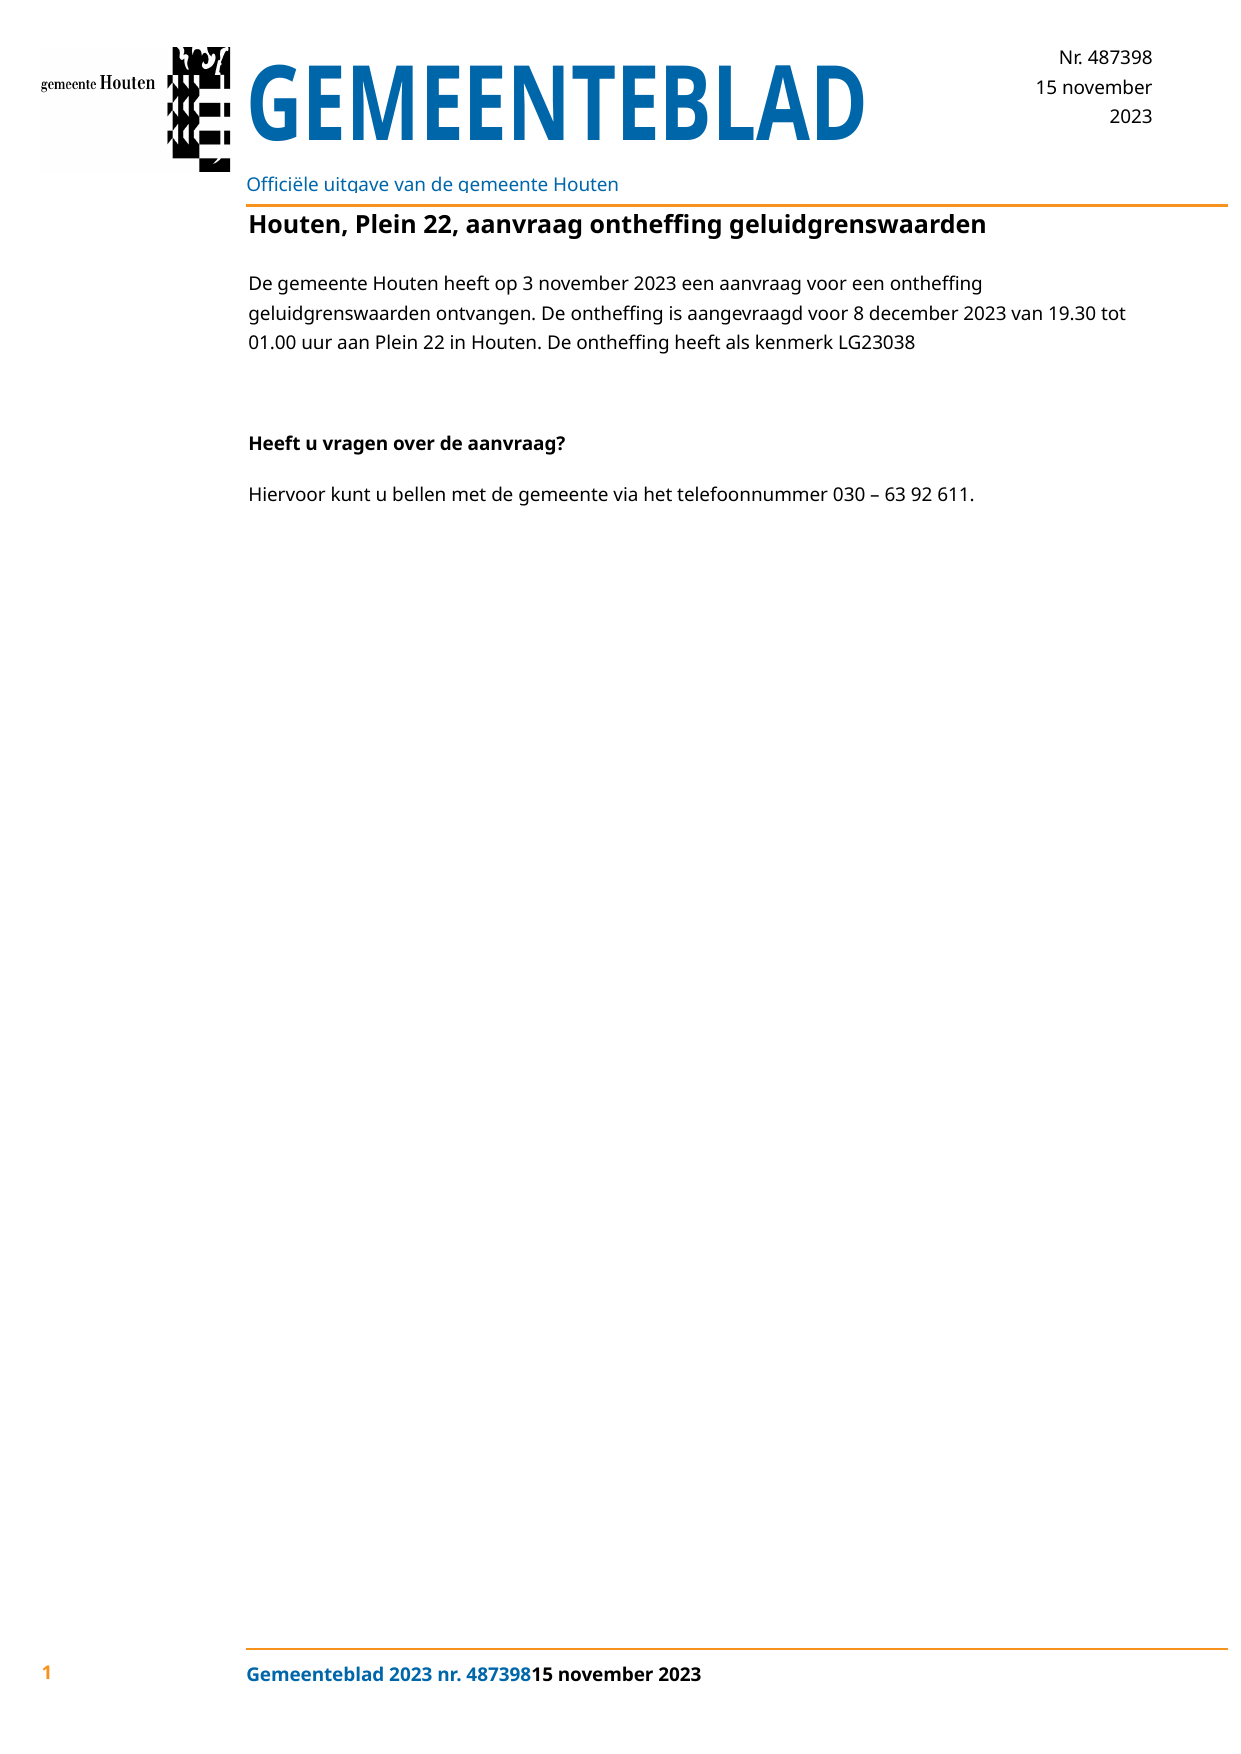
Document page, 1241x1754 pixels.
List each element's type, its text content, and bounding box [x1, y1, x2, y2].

text Hiervoor kunt u bellen met de gemeente via het telefoonnummer 030 – 63 92 611. [248, 481, 1152, 506]
picture [41, 47, 231, 172]
text De gemeente Houten heeft op 3 november 2023 een aanvraag voor een ontheffing geluidgrenswaarden ontvangen. De ontheffing is aangevraagd voor 8 december 2023 van 19.30 tot 01.00 uur aan Plein 22 in Houten. De ontheffing heeft als kenmerk LG23038 [248, 270, 1152, 355]
text Heeft u vragen over de aanvraag? [248, 430, 1152, 456]
text Houten, Plein 22, aanvraag ontheffing geluidgrenswaarden [248, 207, 1152, 241]
